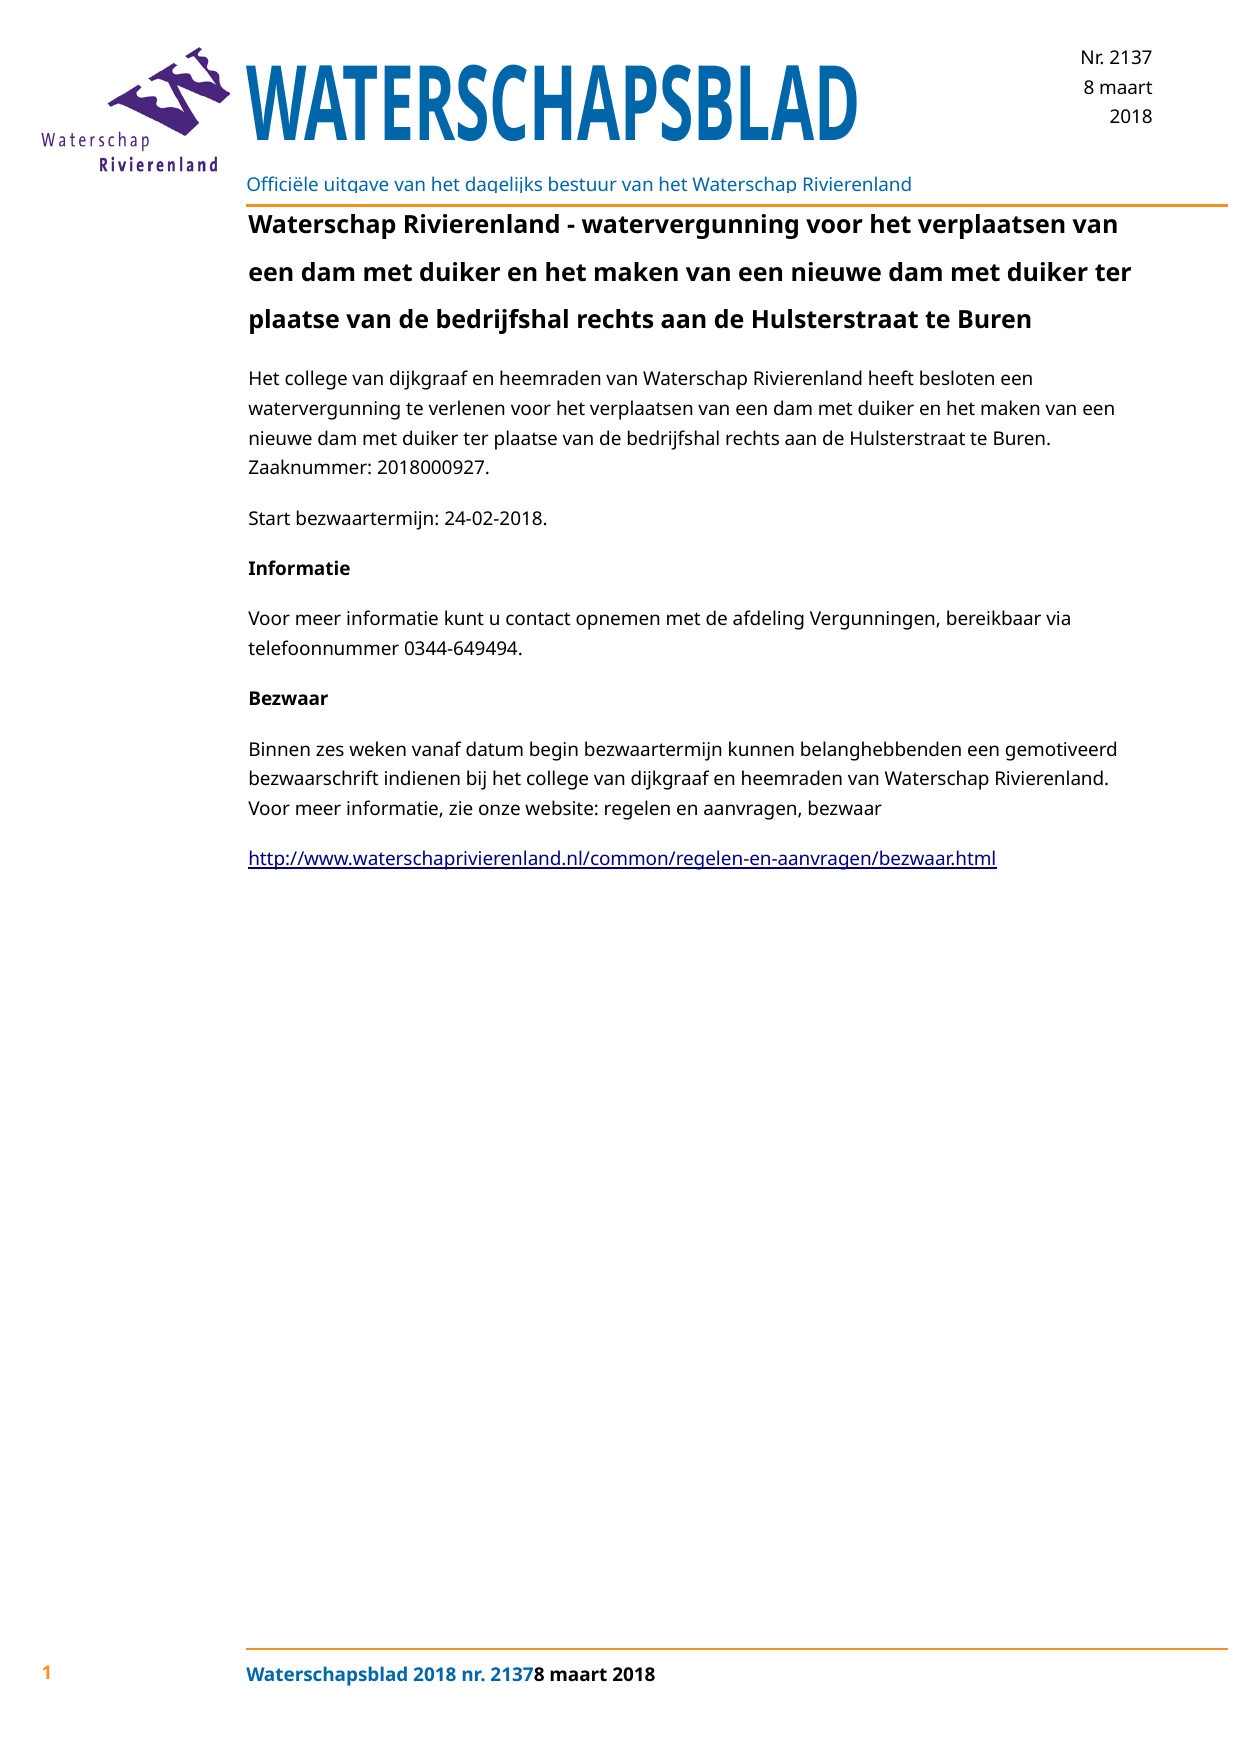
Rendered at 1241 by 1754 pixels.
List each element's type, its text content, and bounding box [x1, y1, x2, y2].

text Waterschap Rivierenland - watervergunning voor het verplaatsen van een dam met duiker en het maken van een nieuwe dam met duiker ter plaatse van de bedrijfshal rechts aan de Hulsterstraat te Buren [248, 207, 1152, 336]
picture [41, 47, 231, 172]
text Start bezwaartermijn: 24-02-2018. [248, 505, 1152, 530]
text Voor meer informatie kunt u contact opnemen met de afdeling Vergunningen, bereikbaar via telefoonnummer 0344-649494. [248, 606, 1152, 661]
text Het college van dijkgraaf en heemraden van Waterschap Rivierenland heeft besloten een watervergunning te verlenen voor het verplaatsen van een dam met duiker en het maken van een nieuwe dam met duiker ter plaatse van de bedrijfshal rechts aan de Hulsterstraat te Buren. Zaaknummer: 2018000927. [248, 366, 1152, 480]
text Binnen zes weken vanaf datum begin bezwaartermijn kunnen belanghebbenden een gemotiveerd bezwaarschrift indienen bij het college van dijkgraaf en heemraden van Waterschap Rivierenland. Voor meer informatie, zie onze website: regelen en aanvragen, bezwaar [248, 736, 1152, 821]
text Bezwaar [248, 686, 1152, 711]
text http://www.waterschaprivierenland.nl/common/regelen-en-aanvragen/bezwaar.html [248, 846, 1152, 871]
text Informatie [248, 555, 1152, 581]
